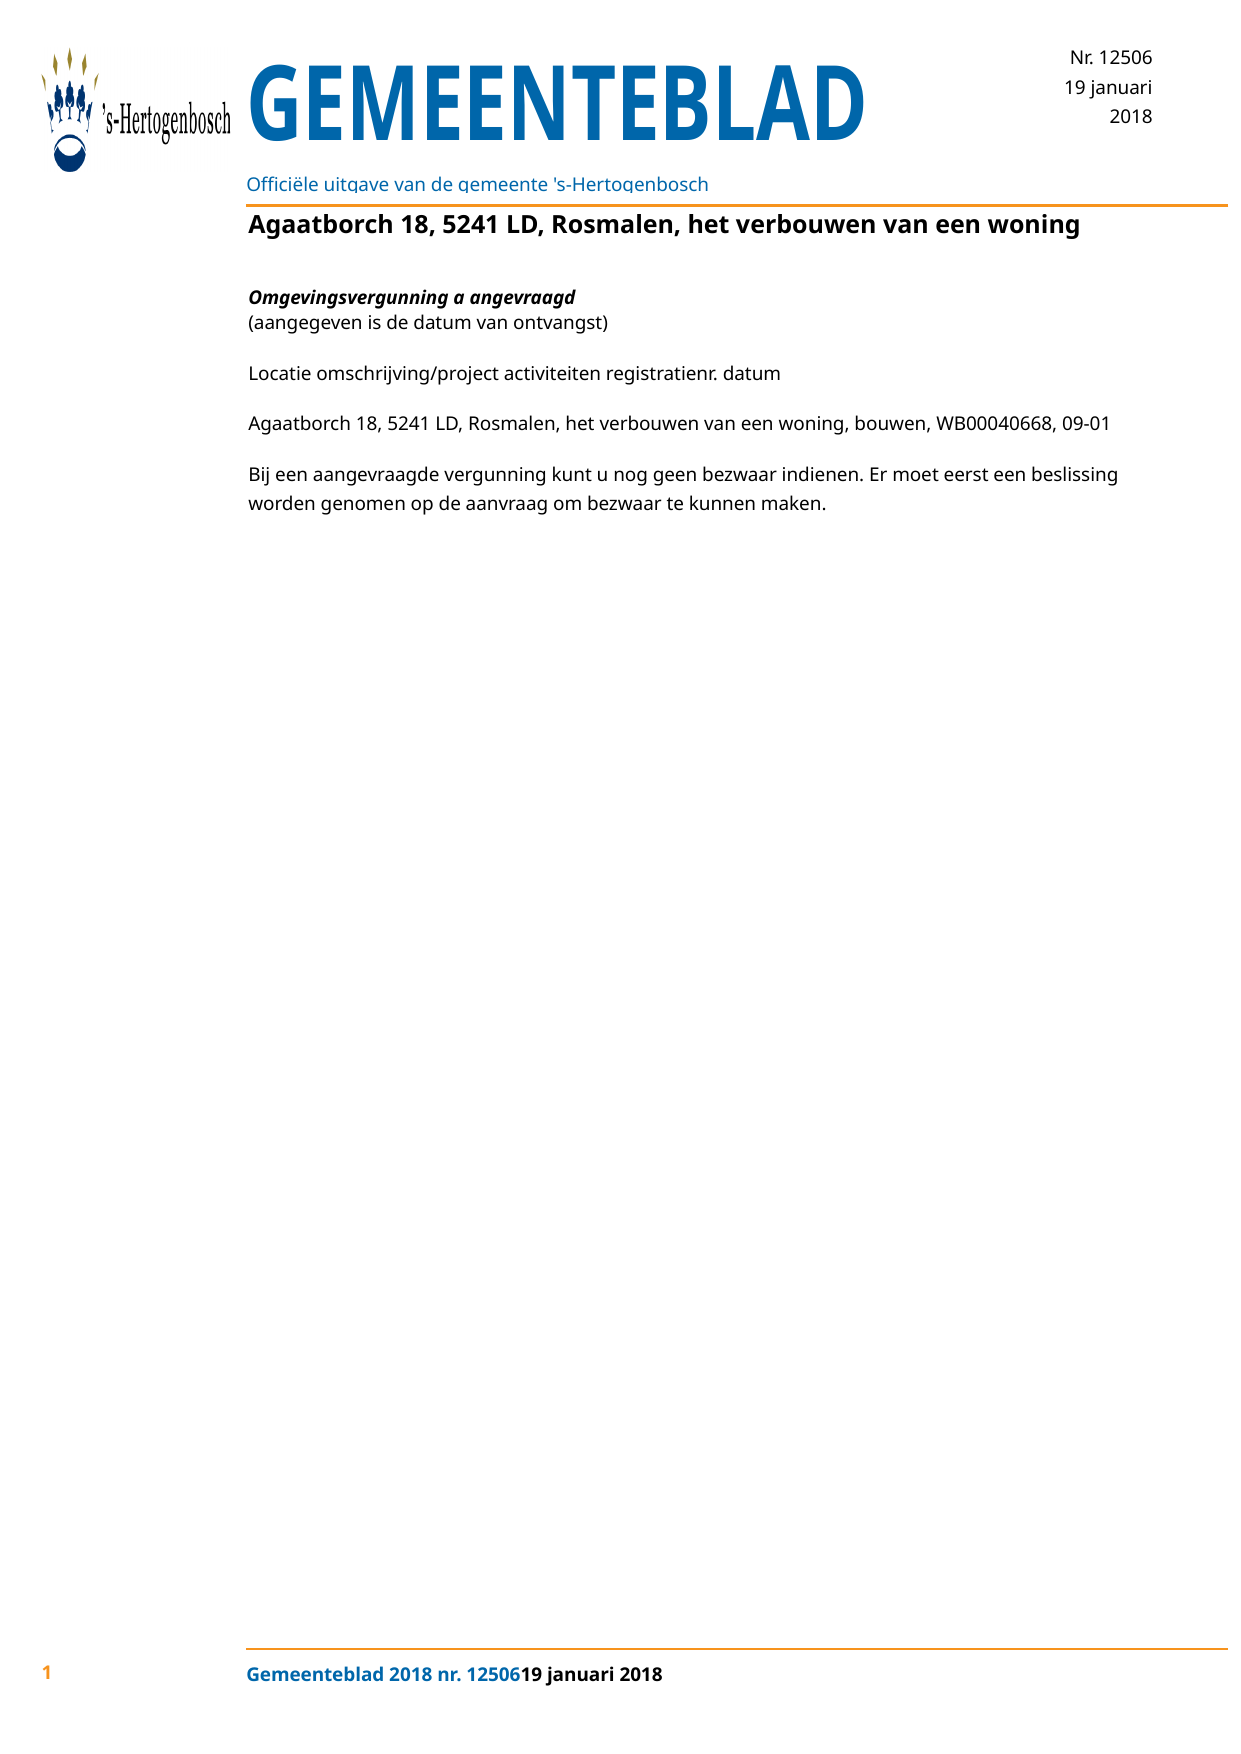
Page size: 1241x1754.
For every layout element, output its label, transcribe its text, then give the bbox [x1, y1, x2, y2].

text Omgevingsvergunning a angevraagd [248, 284, 1152, 309]
text Agaatborch 18, 5241 LD, Rosmalen, het verbouwen van een woning [248, 207, 1152, 241]
text (aangegeven is de datum van ontvangst) [248, 309, 1152, 335]
text Bij een aangevraagde vergunning kunt u nog geen bezwaar indienen. Er moet eerst een beslissing worden genomen op de aanvraag om bezwaar te kunnen maken. [248, 461, 1152, 516]
text Locatie omschrijving/project activiteiten registratienr. datum [248, 360, 1152, 386]
picture [41, 47, 231, 172]
text Agaatborch 18, 5241 LD, Rosmalen, het verbouwen van een woning, bouwen, WB00040668, 09-01 [248, 410, 1152, 436]
